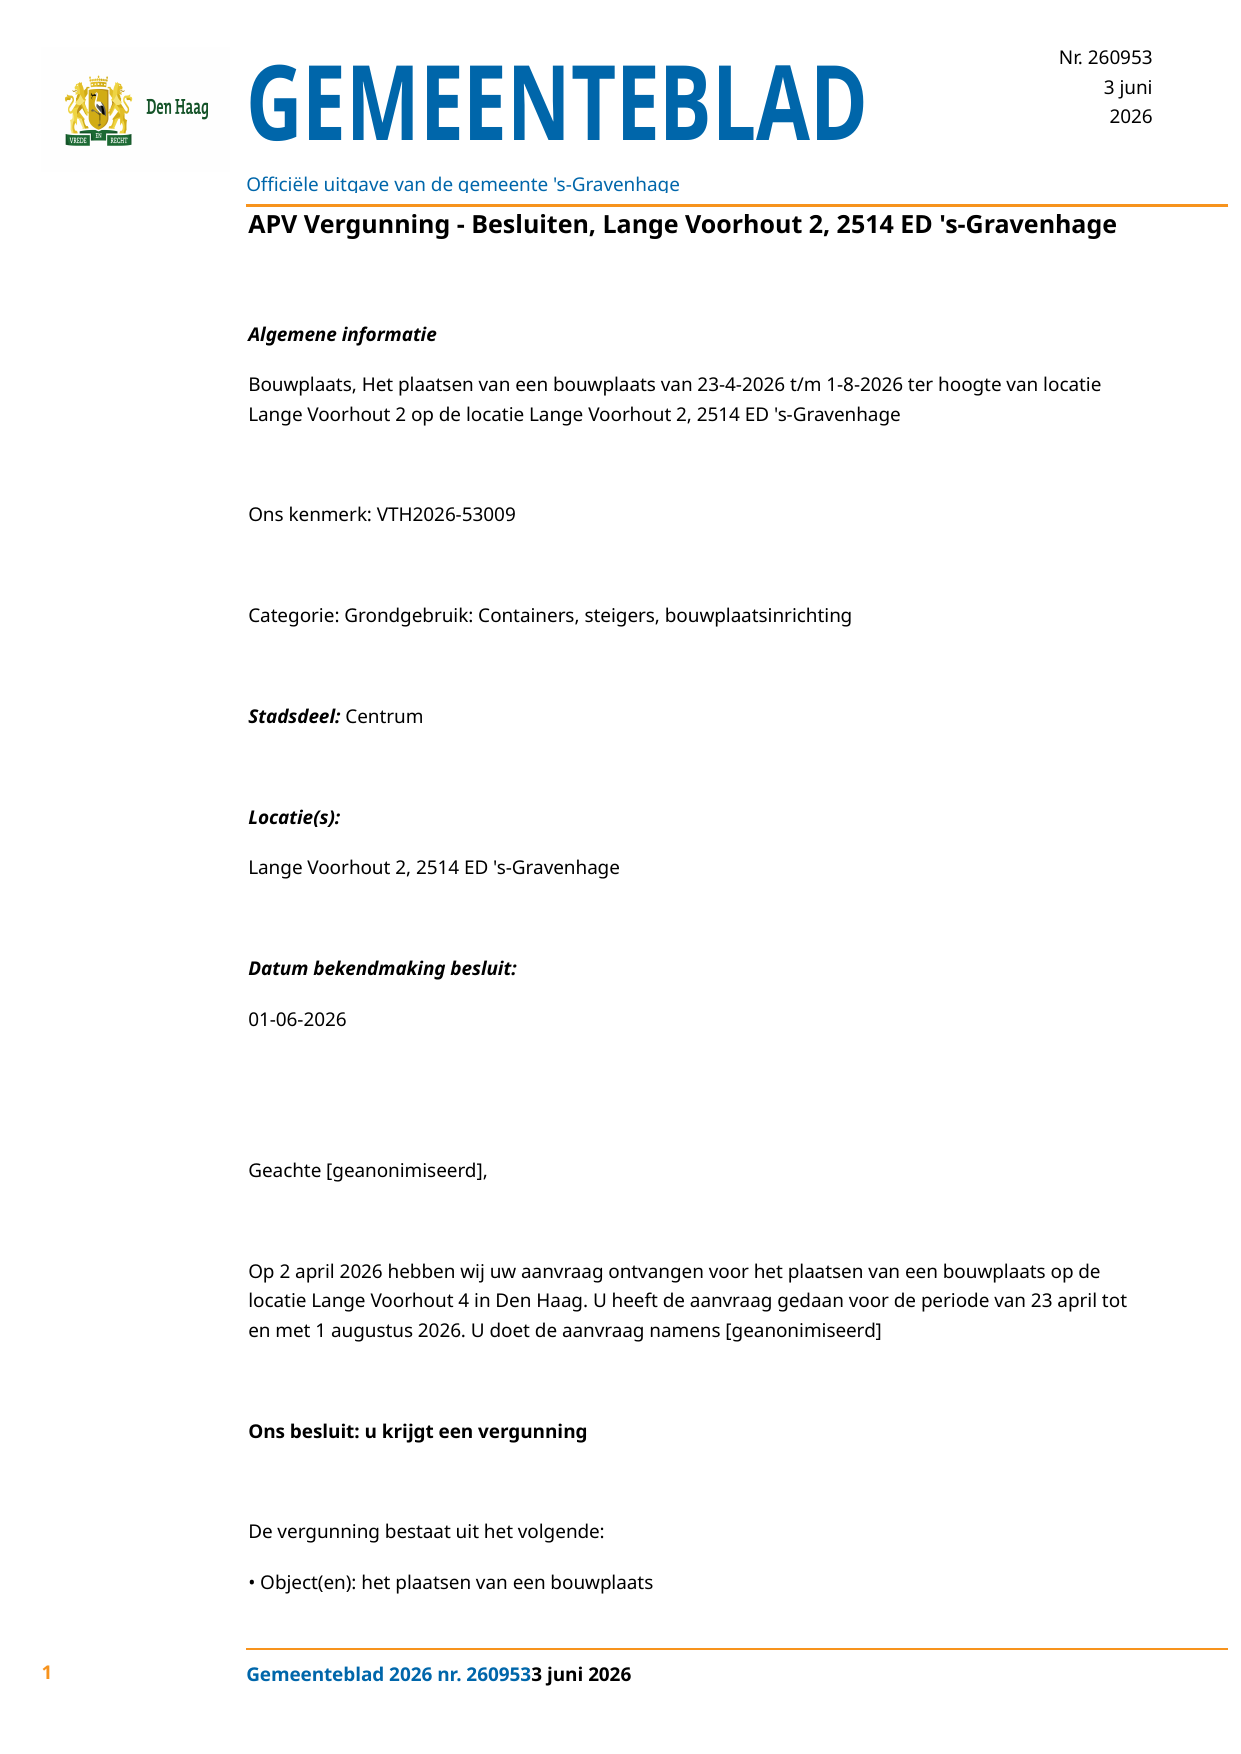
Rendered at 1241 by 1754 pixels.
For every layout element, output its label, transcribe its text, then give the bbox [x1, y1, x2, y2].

text APV Vergunning - Besluiten, Lange Voorhout 2, 2514 ED 's-Gravenhage [248, 207, 1152, 241]
text Geachte [geanonimiseerd], [248, 1157, 1152, 1183]
text 01-06-2026 [248, 1006, 1152, 1031]
text Datum bekendmaking besluit: [248, 955, 1152, 981]
text Stadsdeel: Centrum [248, 703, 1152, 729]
text De vergunning bestaat uit het volgende: [248, 1519, 1152, 1544]
text Locatie(s): [248, 804, 1152, 830]
picture [41, 47, 231, 172]
text Bouwplaats, Het plaatsen van een bouwplaats van 23-4-2026 t/m 1-8-2026 ter hoogte van locatie Lange Voorhout 2 op de locatie Lange Voorhout 2, 2514 ED 's-Gravenhage [248, 371, 1152, 426]
text Algemene informatie [248, 321, 1152, 346]
text • Object(en): het plaatsen van een bouwplaats [248, 1569, 1152, 1595]
text Categorie: Grondgebruik: Containers, steigers, bouwplaatsinrichting [248, 602, 1152, 628]
text Op 2 april 2026 hebben wij uw aanvraag ontvangen voor het plaatsen van een bouwplaats op de locatie Lange Voorhout 4 in Den Haag. U heeft de aanvraag gedaan voor de periode van 23 april tot en met 1 augustus 2026. U doet de aanvraag namens [geanonimiseerd] [248, 1258, 1152, 1343]
text Ons kenmerk: VTH2026-53009 [248, 502, 1152, 527]
text Ons besluit: u krijgt een vergunning [248, 1418, 1152, 1443]
text Lange Voorhout 2, 2514 ED 's-Gravenhage [248, 854, 1152, 880]
